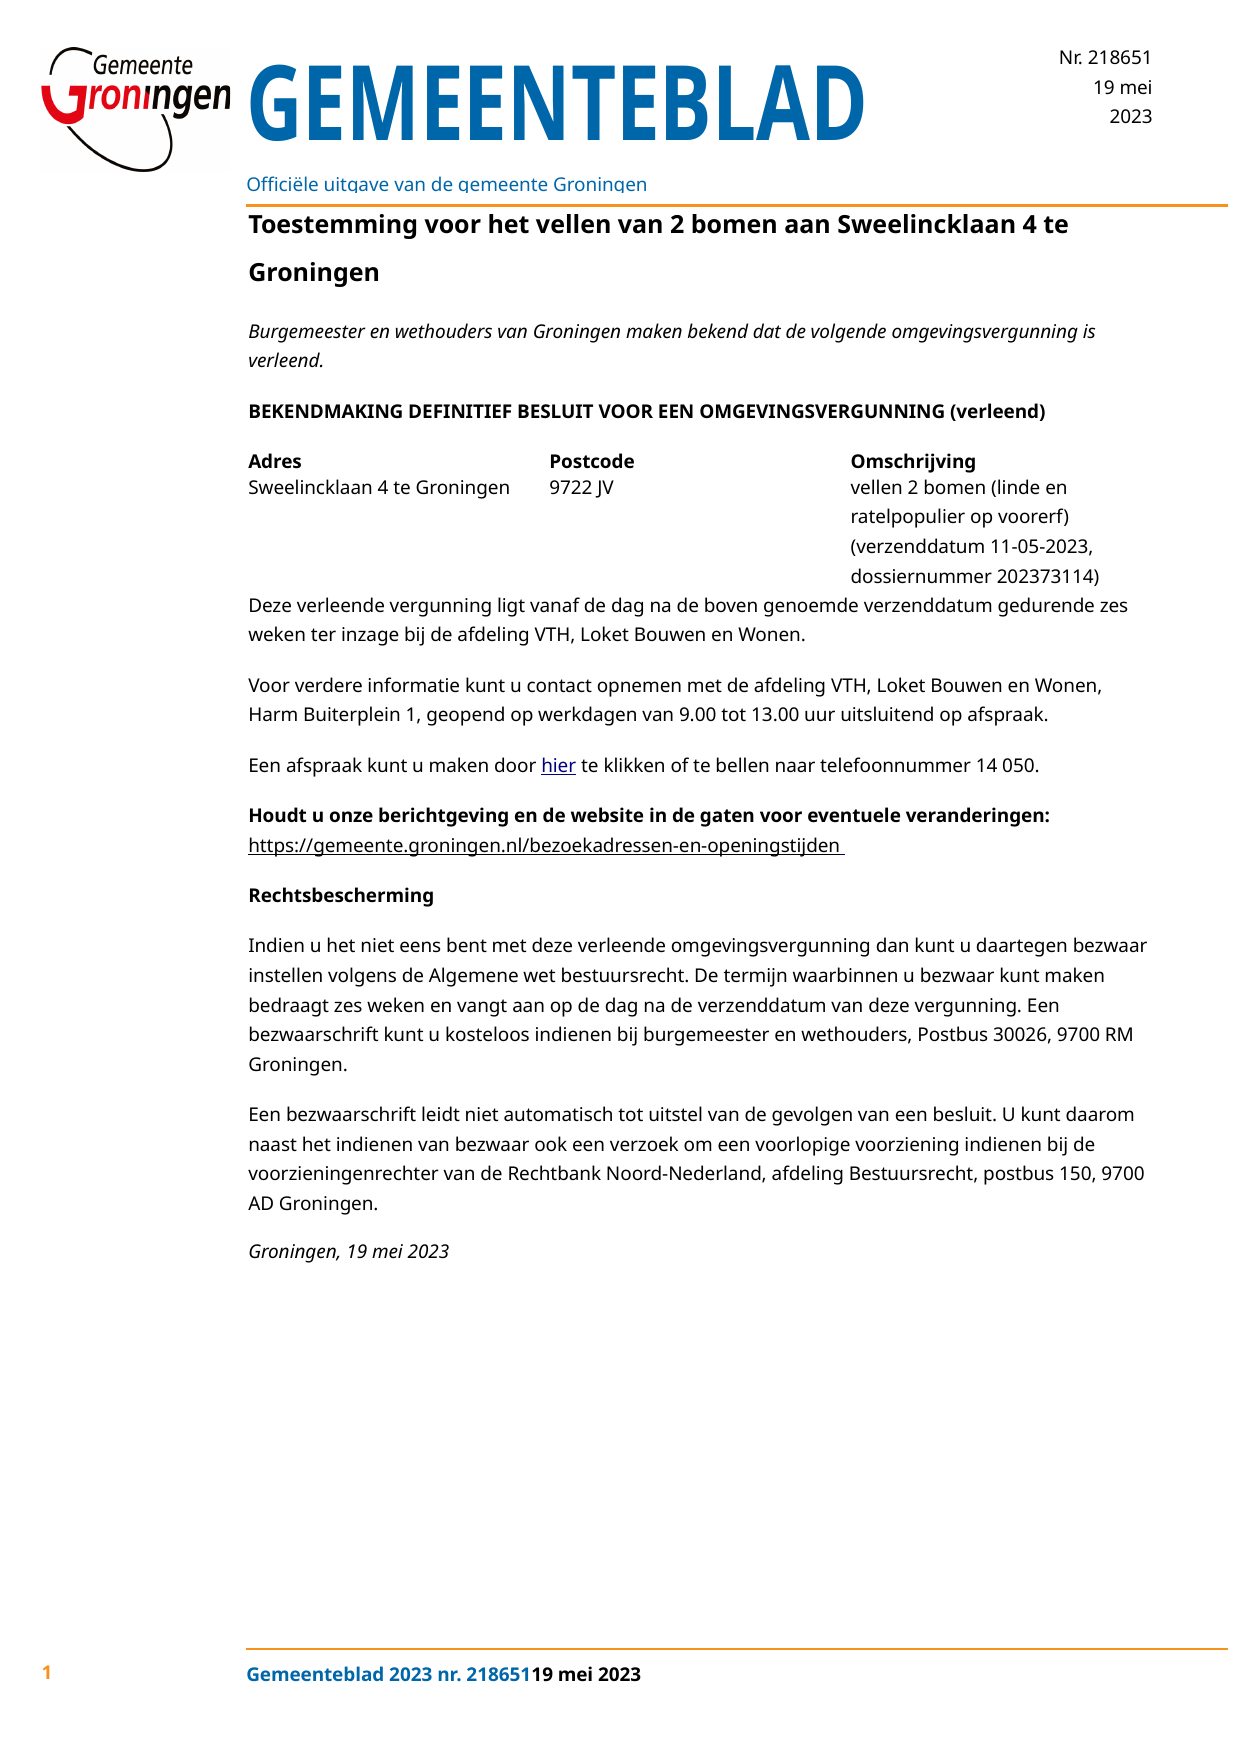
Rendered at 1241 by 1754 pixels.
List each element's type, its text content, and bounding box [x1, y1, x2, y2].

text Toestemming voor het vellen van 2 bomen aan Sweelincklaan 4 te Groningen [248, 207, 1152, 288]
table_header Adres [248, 449, 549, 474]
picture [41, 47, 231, 172]
text Voor verdere informatie kunt u contact opnemen met de afdeling VTH, Loket Bouwen en Wonen, Harm Buiterplein 1, geopend op werkdagen van 9.00 tot 13.00 uur uitsluitend op afspraak. [248, 672, 1152, 727]
table_header Postcode [549, 449, 850, 474]
text BEKENDMAKING DEFINITIEF BESLUIT VOOR EEN OMGEVINGSVERGUNNING (verleend) [248, 398, 1152, 424]
table_cell Sweelincklaan 4 te Groningen [248, 474, 549, 589]
table_cell vellen 2 bomen (linde en ratelpopulier op voorerf) (verzenddatum 11-05-2023, dossiernummer 202373114) [850, 474, 1152, 589]
text Deze verleende vergunning ligt vanaf de dag na de boven genoemde verzenddatum gedurende zes weken ter inzage bij de afdeling VTH, Loket Bouwen en Wonen. [248, 592, 1152, 647]
text Burgemeester en wethouders van Groningen maken bekend dat de volgende omgevingsvergunning is verleend. [248, 318, 1152, 373]
text Een afspraak kunt u maken door hier te klikken of te bellen naar telefoonnummer 14 050. [248, 752, 1152, 778]
text Rechtsbescherming [248, 882, 1152, 908]
text Groningen, 19 mei 2023 [248, 1238, 1152, 1264]
table_cell 9722 JV [549, 474, 850, 589]
text Indien u het niet eens bent met deze verleende omgevingsvergunning dan kunt u daartegen bezwaar instellen volgens de Algemene wet bestuursrecht. De termijn waarbinnen u bezwaar kunt maken bedraagt zes weken en vangt aan op de dag na de verzenddatum van deze vergunning. Een bezwaarschrift kunt u kosteloos indienen bij burgemeester en wethouders, Postbus 30026, 9700 RM Groningen. [248, 933, 1152, 1077]
text Houdt u onze berichtgeving en de website in de gaten voor eventuele veranderingen: https://gemeente.groningen.nl/bezoekadressen-en-openingstijden [248, 802, 1152, 858]
table_header Omschrijving [850, 449, 1152, 474]
text Een bezwaarschrift leidt niet automatisch tot uitstel van de gevolgen van een besluit. U kunt daarom naast het indienen van bezwaar ook een verzoek om een voorlopige voorziening indienen bij de voorzieningenrechter van de Rechtbank Noord-Nederland, afdeling Bestuursrecht, postbus 150, 9700 AD Groningen. [248, 1101, 1152, 1216]
